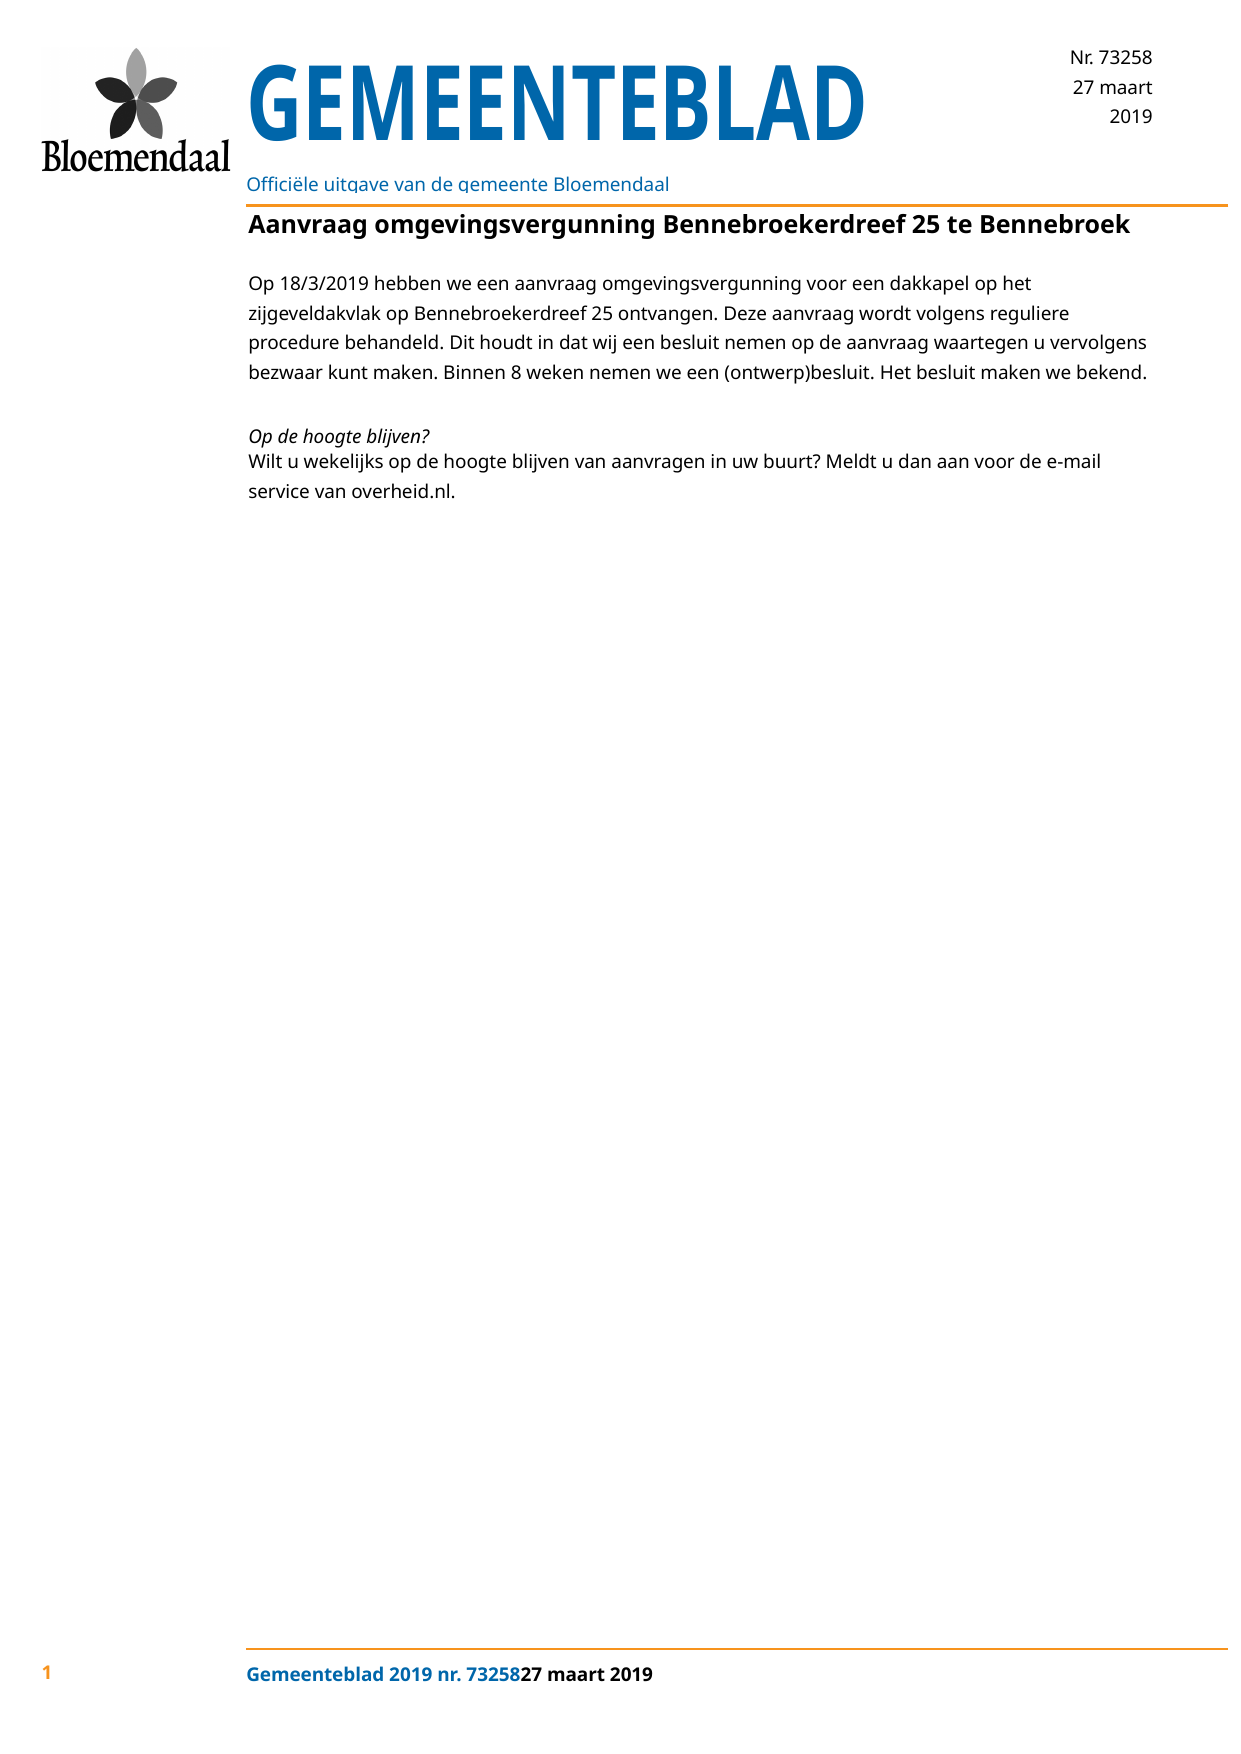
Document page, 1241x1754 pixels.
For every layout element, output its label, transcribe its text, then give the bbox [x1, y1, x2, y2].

text Op 18/3/2019 hebben we een aanvraag omgevingsvergunning voor een dakkapel op het zijgeveldakvlak op Bennebroekerdreef 25 ontvangen. Deze aanvraag wordt volgens reguliere procedure behandeld. Dit houdt in dat wij een besluit nemen op de aanvraag waartegen u vervolgens bezwaar kunt maken. Binnen 8 weken nemen we een (ontwerp)besluit. Het besluit maken we bekend. [248, 270, 1152, 385]
text Aanvraag omgevingsvergunning Bennebroekerdreef 25 te Bennebroek [248, 207, 1152, 241]
text Wilt u wekelijks op de hoogte blijven van aanvragen in uw buurt? Meldt u dan aan voor de e-mail service van overheid.nl. [248, 449, 1152, 504]
picture [41, 47, 231, 172]
text Op de hoogte blijven? [248, 423, 1152, 449]
